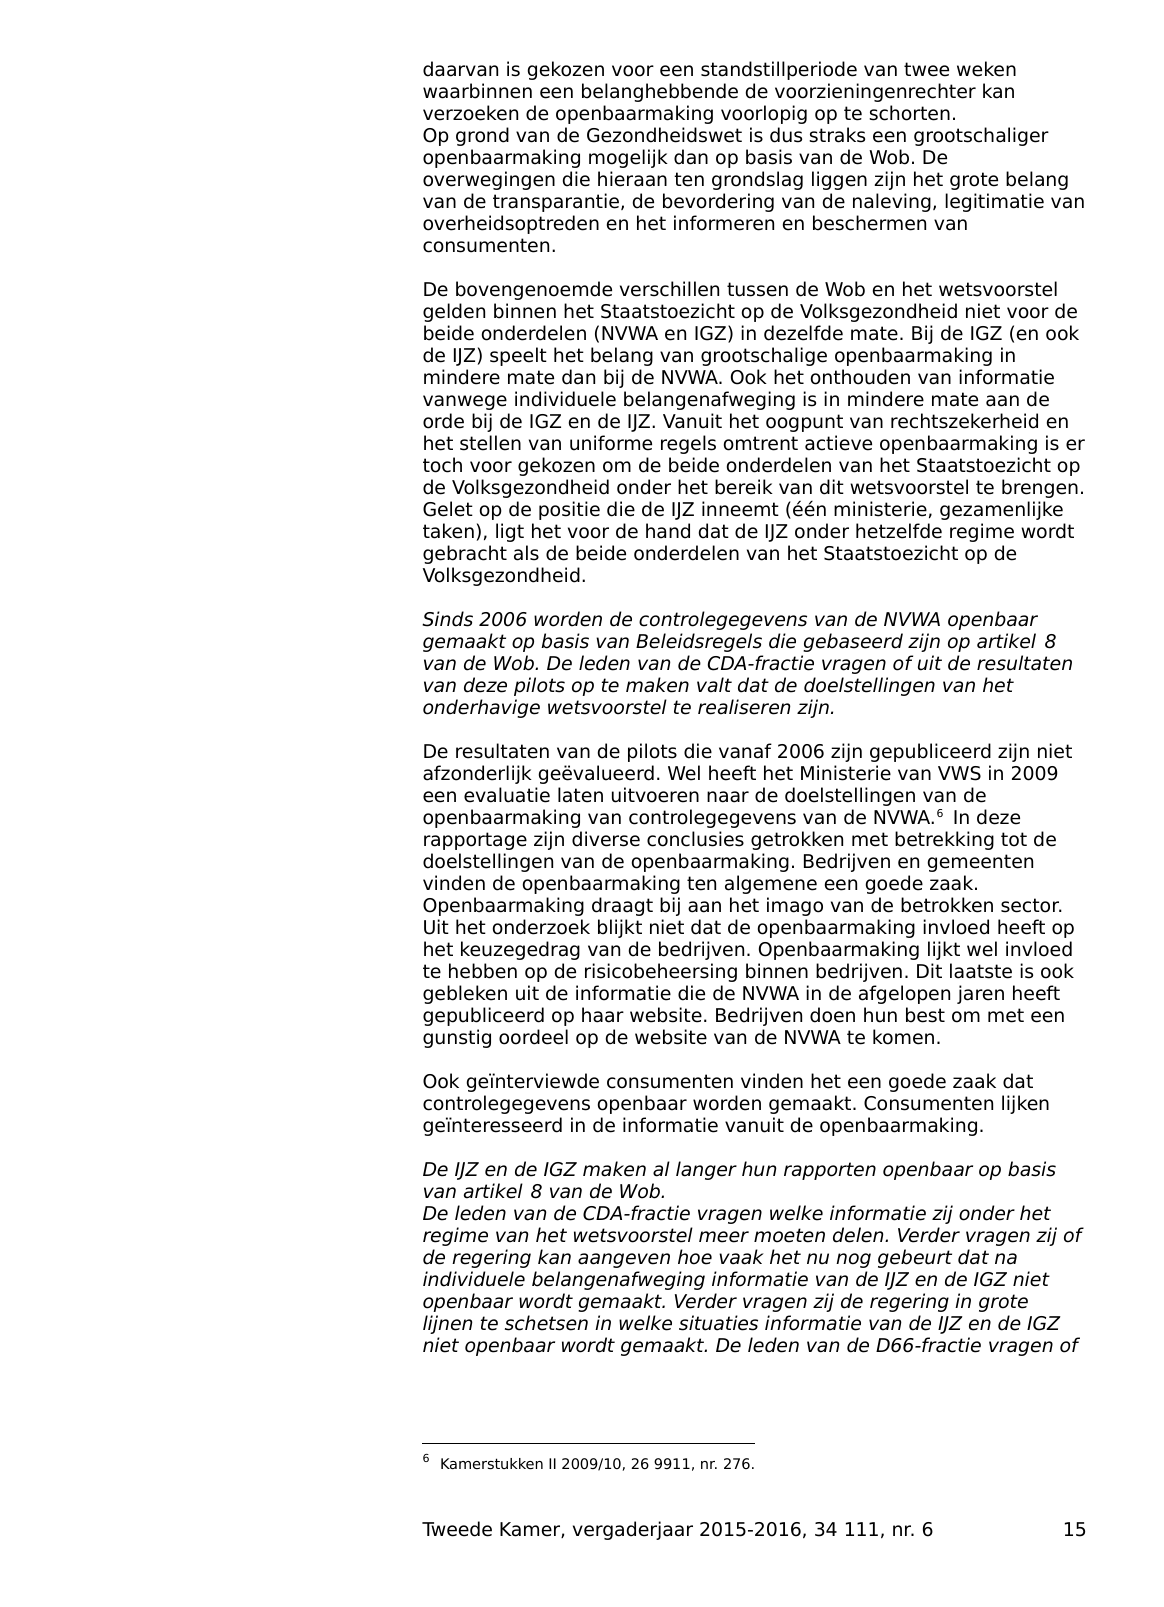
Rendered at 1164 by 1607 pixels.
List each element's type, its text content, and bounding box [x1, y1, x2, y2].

text De resultaten van de pilots die vanaf 2006 zijn gepubliceerd zijn niet afzonderlijk geëvalueerd. Wel heeft het Ministerie van VWS in 2009 een evaluatie laten uitvoeren naar de doelstellingen van de openbaarmaking van controlegegevens van de NVWA. In deze rapportage zijn diverse conclusies getrokken met betrekking tot de doelstellingen van de openbaarmaking. Bedrijven en gemeenten vinden de openbaarmaking ten algemene een goede zaak. Openbaarmaking draagt bij aan het imago van de betrokken sector. Uit het onderzoek blijkt niet dat de openbaarmaking invloed heeft op het keuzegedrag van de bedrijven. Openbaarmaking lijkt wel invloed te hebben op de risicobeheersing binnen bedrijven. Dit laatste is ook gebleken uit de informatie die de NVWA in de afgelopen jaren heeft gepubliceerd op haar website. Bedrijven doen hun best om met een gunstig oordeel op de website van de NVWA te komen. [422, 741, 1087, 1049]
text De bovengenoemde verschillen tussen de Wob en het wetsvoorstel gelden binnen het Staatstoezicht op de Volksgezondheid niet voor de beide onderdelen (NVWA en IGZ) in dezelfde mate. Bij de IGZ (en ook de IJZ) speelt het belang van grootschalige openbaarmaking in mindere mate dan bij de NVWA. Ook het onthouden van informatie vanwege individuele belangenafweging is in mindere mate aan de orde bij de IGZ en de IJZ. Vanuit het oogpunt van rechtszekerheid en het stellen van uniforme regels omtrent actieve openbaarmaking is er toch voor gekozen om de beide onderdelen van het Staatstoezicht op de Volksgezondheid onder het bereik van dit wetsvoorstel te brengen. Gelet op de positie die de IJZ inneemt (één ministerie, gezamenlijke taken), ligt het voor de hand dat de IJZ onder hetzelfde regime wordt gebracht als de beide onderdelen van het Staatstoezicht op de Volksgezondheid. [422, 279, 1087, 587]
text Sinds 2006 worden de controlegegevens van de NVWA openbaar gemaakt op basis van Beleidsregels die gebaseerd zijn op artikel 8 van de Wob. De leden van de CDA-fractie vragen of uit de resultaten van deze pilots op te maken valt dat de doelstellingen van het onderhavige wetsvoorstel te realiseren zijn. [422, 609, 1087, 719]
text Op grond van de Gezondheidswet is dus straks een grootschaliger openbaarmaking mogelijk dan op basis van de Wob. De overwegingen die hieraan ten grondslag liggen zijn het grote belang van de transparantie, de bevordering van de naleving, legitimatie van overheidsoptreden en het informeren en beschermen van consumenten. [422, 125, 1087, 257]
text daarvan is gekozen voor een standstillperiode van twee weken waarbinnen een belanghebbende de voorzieningenrechter kan verzoeken de openbaarmaking voorlopig op te schorten. [422, 59, 1087, 125]
text Kamerstukken II 2009/10, 26 9911, nr. 276. [422, 1452, 1087, 1474]
text Ook geïnterviewde consumenten vinden het een goede zaak dat controlegegevens openbaar worden gemaakt. Consumenten lijken geïnteresseerd in de informatie vanuit de openbaarmaking. [422, 1071, 1087, 1137]
text De IJZ en de IGZ maken al langer hun rapporten openbaar op basis van artikel 8 van de Wob. [422, 1159, 1087, 1203]
text De leden van de CDA-fractie vragen welke informatie zij onder het regime van het wetsvoorstel meer moeten delen. Verder vragen zij of de regering kan aangeven hoe vaak het nu nog gebeurt dat na individuele belangenafweging informatie van de IJZ en de IGZ niet openbaar wordt gemaakt. Verder vragen zij de regering in grote lijnen te schetsen in welke situaties informatie van de IJZ en de IGZ niet openbaar wordt gemaakt. De leden van de D66-fractie vragen of [422, 1203, 1087, 1357]
